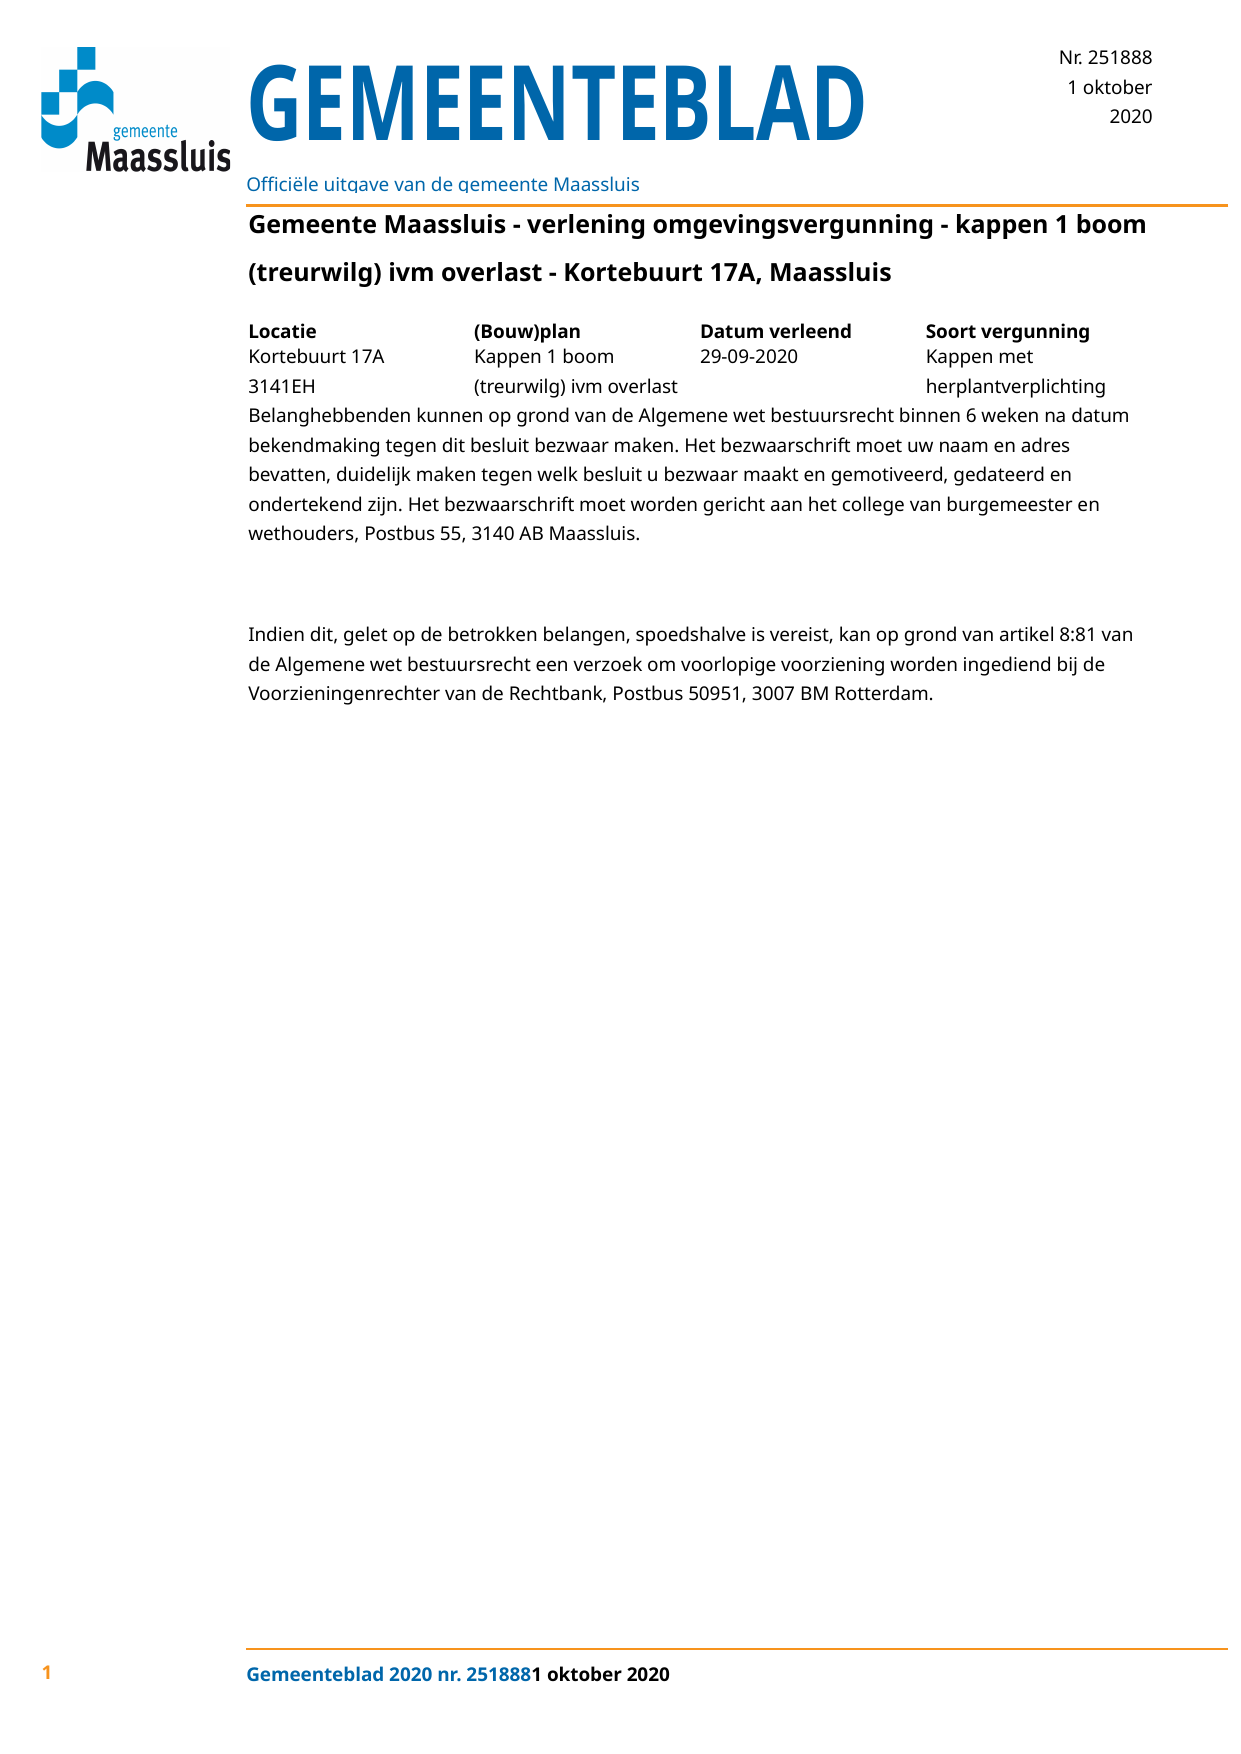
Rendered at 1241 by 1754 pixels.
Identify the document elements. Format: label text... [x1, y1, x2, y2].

table_cell 29-09-2020 [700, 344, 926, 399]
table_cell Kappen 1 boom (treurwilg) ivm overlast [474, 344, 700, 399]
table_cell Kortebuurt 17A 3141EH [248, 344, 474, 399]
text Belanghebbenden kunnen op grond van de Algemene wet bestuursrecht binnen 6 weken na datum bekendmaking tegen dit besluit bezwaar maken. Het bezwaarschrift moet uw naam en adres bevatten, duidelijk maken tegen welk besluit u bezwaar maakt en gemotiveerd, gedateerd en ondertekend zijn. Het bezwaarschrift moet worden gericht aan het college van burgemeester en wethouders, Postbus 55, 3140 AB Maassluis. [248, 402, 1152, 546]
picture [41, 47, 77, 92]
picture [41, 47, 231, 172]
table_header Soort vergunning [926, 318, 1152, 344]
table_cell Kappen met herplantverplichting [926, 344, 1152, 399]
table_header Datum verleend [700, 318, 926, 344]
text Gemeente Maassluis - verlening omgevingsvergunning - kappen 1 boom (treurwilg) ivm overlast - Kortebuurt 17A, Maassluis [248, 207, 1152, 288]
table_header Locatie [248, 318, 474, 344]
text Indien dit, gelet op de betrokken belangen, spoedshalve is vereist, kan op grond van artikel 8:81 van de Algemene wet bestuursrecht een verzoek om voorlopige voorziening worden ingediend bij de Voorzieningenrechter van de Rechtbank, Postbus 50951, 3007 BM Rotterdam. [248, 621, 1152, 706]
table_header (Bouw)plan [474, 318, 700, 344]
